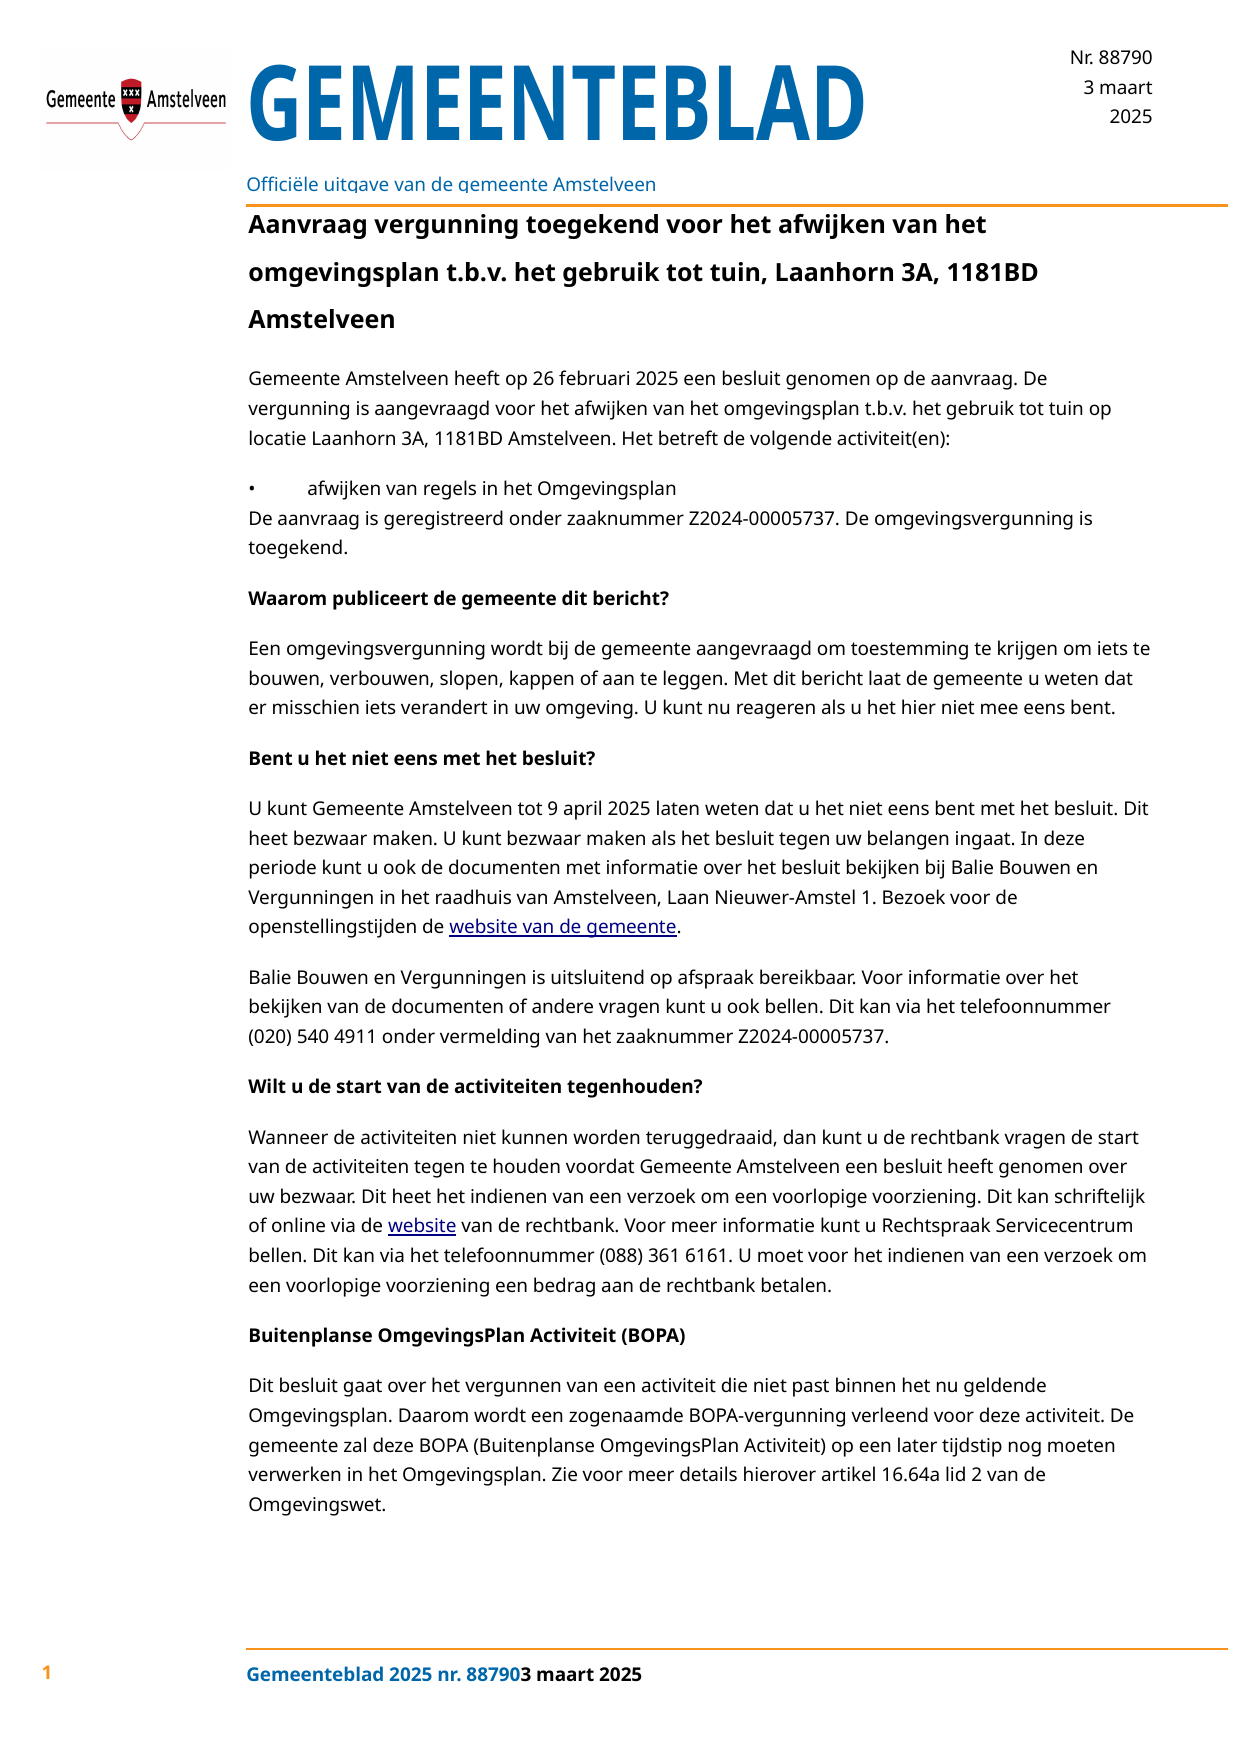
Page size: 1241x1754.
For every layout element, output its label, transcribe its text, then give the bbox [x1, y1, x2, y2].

text Wilt u de start van de activiteiten tegenhouden? [248, 1073, 1152, 1099]
text Buitenplanse OmgevingsPlan Activiteit (BOPA) [248, 1322, 1152, 1348]
text Een omgevingsvergunning wordt bij de gemeente aangevraagd om toestemming te krijgen om iets te bouwen, verbouwen, slopen, kappen of aan te leggen. Met dit bericht laat de gemeente u weten dat er misschien iets verandert in uw omgeving. U kunt nu reageren als u het hier niet mee eens bent. [248, 635, 1152, 720]
text Waarom publiceert de gemeente dit bericht? [248, 585, 1152, 610]
text Bent u het niet eens met het besluit? [248, 745, 1152, 770]
text Aanvraag vergunning toegekend voor het afwijken van het omgevingsplan t.b.v. het gebruik tot tuin, Laanhorn 3A, 1181BD Amstelveen [248, 207, 1152, 336]
text Dit besluit gaat over het vergunnen van een activiteit die niet past binnen het nu geldende Omgevingsplan. Daarom wordt een zogenaamde BOPA-vergunning verleend voor deze activiteit. De gemeente zal deze BOPA (Buitenplanse OmgevingsPlan Activiteit) op een later tijdstip nog moeten verwerken in het Omgevingsplan. Zie voor meer details hierover artikel 16.64a lid 2 van de Omgevingswet. [248, 1373, 1152, 1517]
picture [41, 47, 231, 172]
text Balie Bouwen en Vergunningen is uitsluitend op afspraak bereikbaar. Voor informatie over het bekijken van de documenten of andere vragen kunt u ook bellen. Dit kan via het telefoonnummer (020) 540 4911 onder vermelding van het zaaknummer Z2024-00005737. [248, 964, 1152, 1049]
text Wanneer de activiteiten niet kunnen worden teruggedraaid, dan kunt u de rechtbank vragen de start van de activiteiten tegen te houden voordat Gemeente Amstelveen een besluit heeft genomen over uw bezwaar. Dit heet het indienen van een verzoek om een voorlopige voorziening. Dit kan schriftelijk of online via de website van de rechtbank. Voor meer informatie kunt u Rechtspraak Servicecentrum bellen. Dit kan via het telefoonnummer (088) 361 6161. U moet voor het indienen van een verzoek om een voorlopige voorziening een bedrag aan de rechtbank betalen. [248, 1124, 1152, 1297]
text U kunt Gemeente Amstelveen tot 9 april 2025 laten weten dat u het niet eens bent met het besluit. Dit heet bezwaar maken. U kunt bezwaar maken als het besluit tegen uw belangen ingaat. In deze periode kunt u ook de documenten met informatie over het besluit bekijken bij Balie Bouwen en Vergunningen in het raadhuis van Amstelveen, Laan Nieuwer-Amstel 1. Bezoek voor de openstellingstijden de website van de gemeente. [248, 795, 1152, 939]
text Gemeente Amstelveen heeft op 26 februari 2025 een besluit genomen op de aanvraag. De vergunning is aangevraagd voor het afwijken van het omgevingsplan t.b.v. het gebruik tot tuin op locatie Laanhorn 3A, 1181BD Amstelveen. Het betreft de volgende activiteit(en): [248, 366, 1152, 450]
list afwijken van regels in het Omgevingsplan [248, 475, 1152, 501]
text De aanvraag is geregistreerd onder zaaknummer Z2024-00005737. De omgevingsvergunning is toegekend. [248, 505, 1152, 560]
